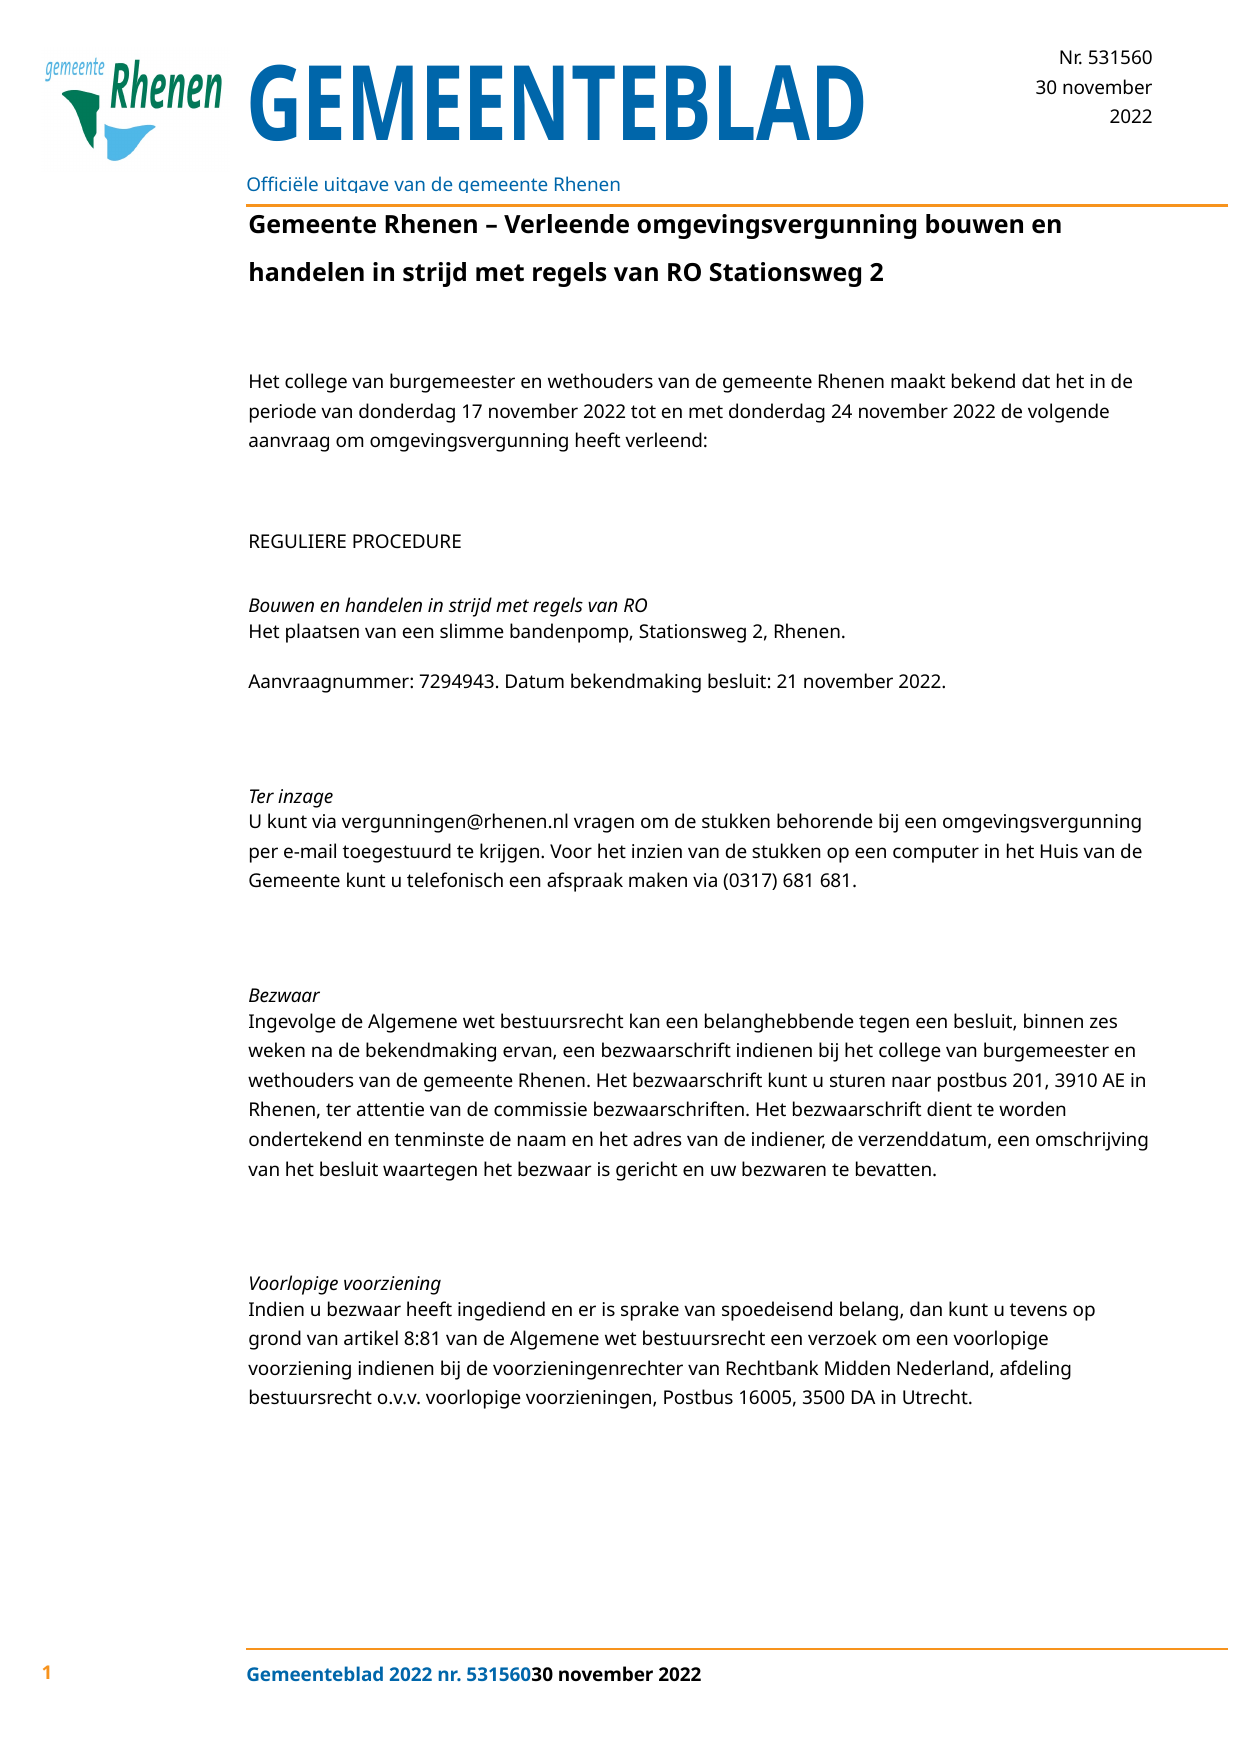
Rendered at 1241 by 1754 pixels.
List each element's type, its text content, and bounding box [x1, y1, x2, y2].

picture [41, 47, 231, 172]
text Aanvraagnummer: 7294943. Datum bekendmaking besluit: 21 november 2022. [248, 668, 1152, 694]
text REGULIERE PROCEDURE [248, 528, 1152, 554]
text Bezwaar [248, 982, 1152, 1008]
text Het college van burgemeester en wethouders van de gemeente Rhenen maakt bekend dat het in de periode van donderdag 17 november 2022 tot en met donderdag 24 november 2022 de volgende aanvraag om omgevingsvergunning heeft verleend: [248, 368, 1152, 453]
text Gemeente Rhenen – Verleende omgevingsvergunning bouwen en handelen in strijd met regels van RO Stationsweg 2 [248, 207, 1152, 288]
text Indien u bezwaar heeft ingediend en er is sprake van spoedeisend belang, dan kunt u tevens op grond van artikel 8:81 van de Algemene wet bestuursrecht een verzoek om een voorlopige voorziening indienen bij de voorzieningenrechter van Rechtbank Midden Nederland, afdeling bestuursrecht o.v.v. voorlopige voorzieningen, Postbus 16005, 3500 DA in Utrecht. [248, 1296, 1152, 1410]
text U kunt via vergunningen@rhenen.nl vragen om de stukken behorende bij een omgevingsvergunning per e-mail toegestuurd te krijgen. Voor het inzien van de stukken op een computer in het Huis van de Gemeente kunt u telefonisch een afspraak maken via (0317) 681 681. [248, 808, 1152, 893]
text Het plaatsen van een slimme bandenpomp, Stationsweg 2, Rhenen. [248, 618, 1152, 644]
text Bouwen en handelen in strijd met regels van RO [248, 592, 1152, 618]
text Voorlopige voorziening [248, 1270, 1152, 1296]
text Ingevolge de Algemene wet bestuursrecht kan een belanghebbende tegen een besluit, binnen zes weken na de bekendmaking ervan, een bezwaarschrift indienen bij het college van burgemeester en wethouders van de gemeente Rhenen. Het bezwaarschrift kunt u sturen naar postbus 201, 3910 AE in Rhenen, ter attentie van de commissie bezwaarschriften. Het bezwaarschrift dient te worden ondertekend en tenminste de naam en het adres van de indiener, de verzenddatum, een omschrijving van het besluit waartegen het bezwaar is gericht en uw bezwaren te bevatten. [248, 1008, 1152, 1181]
text Ter inzage [248, 783, 1152, 808]
